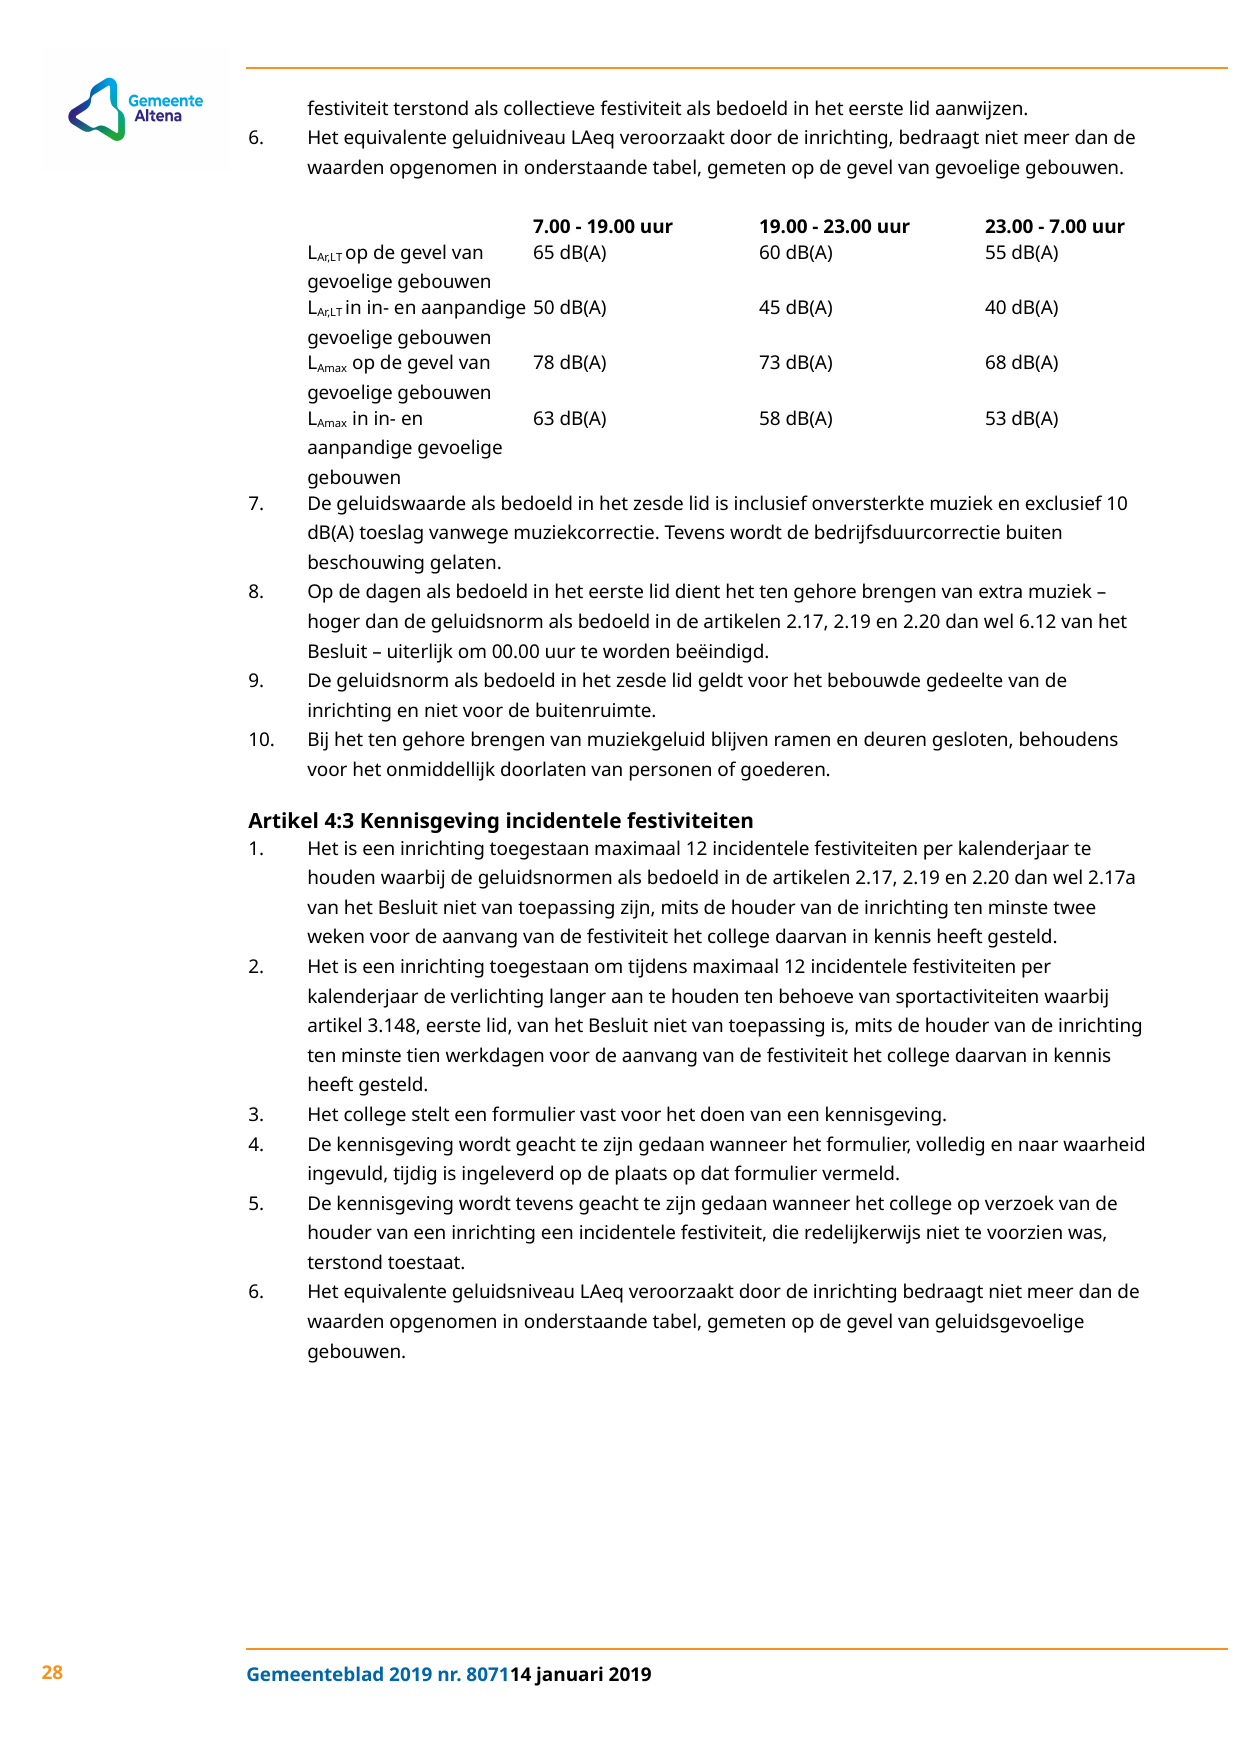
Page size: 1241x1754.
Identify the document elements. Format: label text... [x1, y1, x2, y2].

picture [41, 47, 231, 172]
list festiviteit terstond als collectieve festiviteit als bedoeld in het eerste lid aanwijzen. [248, 95, 1152, 121]
list De geluidswaarde als bedoeld in het zesde lid is inclusief onversterkte muziek en exclusief 10 dB(A) toeslag vanwege muziekcorrectie. Tevens wordt de bedrijfsduurcorrectie buiten beschouwing gelaten. [248, 490, 1152, 575]
table_cell 40 dB(A) [985, 294, 1211, 349]
table_header 19.00 - 23.00 uur [759, 213, 985, 239]
list Het equivalente geluidsniveau LAeq veroorzaakt door de inrichting bedraagt niet meer dan de waarden opgenomen in onderstaande tabel, gemeten op de gevel van geluidsgevoelige gebouwen. [248, 1279, 1152, 1364]
text Artikel 4:3 Kennisgeving incidentele festiviteiten [248, 807, 1152, 835]
list Het college stelt een formulier vast voor het doen van een kennisgeving. [248, 1101, 1152, 1127]
table_cell 50 dB(A) [533, 294, 759, 349]
table_header 23.00 - 7.00 uur [985, 213, 1211, 239]
list Het is een inrichting toegestaan om tijdens maximaal 12 incidentele festiviteiten per kalenderjaar de verlichting langer aan te houden ten behoeve van sportactiviteiten waarbij artikel 3.148, eerste lid, van het Besluit niet van toepassing is, mits de houder van de inrichting ten minste tien werkdagen voor de aanvang van de festiviteit het college daarvan in kennis heeft gesteld. [248, 953, 1152, 1097]
table_cell 53 dB(A) [985, 405, 1211, 490]
table_cell 63 dB(A) [533, 405, 759, 490]
table_cell 60 dB(A) [759, 239, 985, 294]
table_cell 58 dB(A) [759, 405, 985, 490]
table_cell 73 dB(A) [759, 350, 985, 405]
list De kennisgeving wordt geacht te zijn gedaan wanneer het formulier, volledig en naar waarheid ingevuld, tijdig is ingeleverd op de plaats op dat formulier vermeld. [248, 1131, 1152, 1186]
table_header [307, 213, 533, 239]
table_cell 65 dB(A) [533, 239, 759, 294]
table_cell LAr,LT op de gevel van gevoelige gebouwen [307, 239, 533, 294]
list De kennisgeving wordt tevens geacht te zijn gedaan wanneer het college op verzoek van de houder van een inrichting een incidentele festiviteit, die redelijkerwijs niet te voorzien was, terstond toestaat. [248, 1190, 1152, 1275]
table_cell LAmax op de gevel van gevoelige gebouwen [307, 350, 533, 405]
list Bij het ten gehore brengen van muziekgeluid blijven ramen en deuren gesloten, behoudens voor het onmiddellijk doorlaten van personen of goederen. [248, 727, 1152, 782]
table_cell 68 dB(A) [985, 350, 1211, 405]
table_header 7.00 - 19.00 uur [533, 213, 759, 239]
list Het equivalente geluidniveau LAeq veroorzaakt door de inrichting, bedraagt niet meer dan de waarden opgenomen in onderstaande tabel, gemeten op de gevel van gevoelige gebouwen. [248, 124, 1152, 180]
list Het is een inrichting toegestaan maximaal 12 incidentele festiviteiten per kalenderjaar te houden waarbij de geluidsnormen als bedoeld in de artikelen 2.17, 2.19 en 2.20 dan wel 2.17a van het Besluit niet van toepassing zijn, mits de houder van de inrichting ten minste twee weken voor de aanvang van de festiviteit het college daarvan in kennis heeft gesteld. [248, 835, 1152, 949]
table_cell LAmax in in- en aanpandige gevoelige gebouwen [307, 405, 533, 490]
table_cell LAr,LT in in- en aanpandige gevoelige gebouwen [307, 294, 533, 349]
list Op de dagen als bedoeld in het eerste lid dient het ten gehore brengen van extra muziek – hoger dan de geluidsnorm als bedoeld in de artikelen 2.17, 2.19 en 2.20 dan wel 6.12 van het Besluit – uiterlijk om 00.00 uur te worden beëindigd. [248, 579, 1152, 663]
table_cell 45 dB(A) [759, 294, 985, 349]
table_cell 78 dB(A) [533, 350, 759, 405]
table_cell 55 dB(A) [985, 239, 1211, 294]
list De geluidsnorm als bedoeld in het zesde lid geldt voor het bebouwde gedeelte van de inrichting en niet voor de buitenruimte. [248, 667, 1152, 723]
